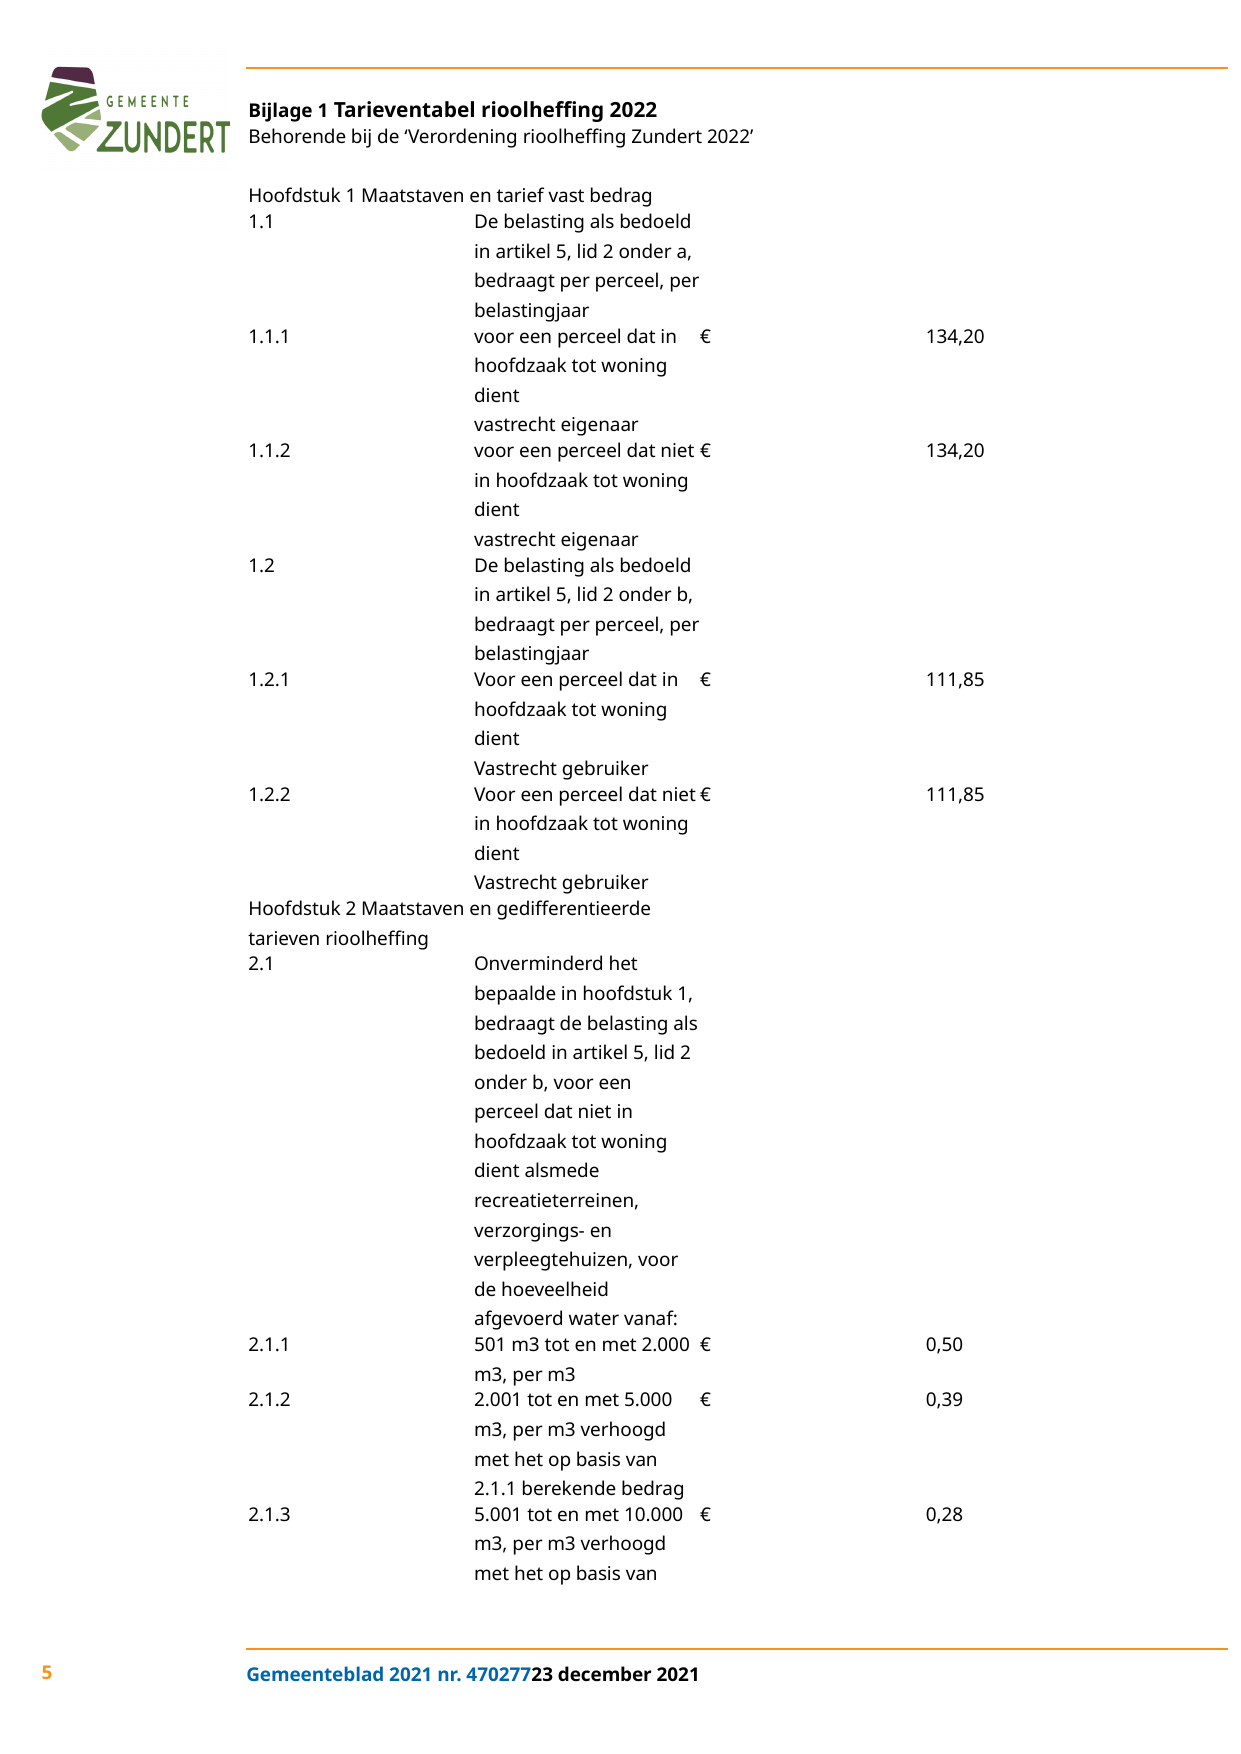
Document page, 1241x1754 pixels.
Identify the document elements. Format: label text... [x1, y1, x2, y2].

table_cell € [700, 1387, 926, 1501]
table_cell 111,85 [926, 781, 1152, 895]
table_header Hoofdstuk 1 Maatstaven en tarief vast bedrag [248, 183, 700, 208]
text Bijlage 1 Tarieventabel rioolheffing 2022 [248, 95, 1152, 123]
table_cell 1.2 [248, 552, 474, 666]
table_cell [700, 951, 926, 1331]
picture [41, 47, 231, 172]
table_header [700, 183, 926, 208]
table_cell Voor een perceel dat in hoofdzaak tot woning dient Vastrecht gebruiker [474, 666, 700, 781]
table_cell € [700, 437, 926, 552]
table_cell 5.001 tot en met 10.000 m3, per m3 verhoogd met het op basis van [474, 1501, 700, 1586]
table_cell [700, 895, 926, 951]
table_cell 2.001 tot en met 5.000 m3, per m3 verhoogd met het op basis van 2.1.1 berekende bedrag [474, 1387, 700, 1501]
table_cell € [700, 1501, 926, 1586]
table_cell 2.1.2 [248, 1387, 474, 1501]
table_cell [926, 208, 1152, 323]
table_cell Onverminderd het bepaalde in hoofdstuk 1, bedraagt de belasting als bedoeld in artikel 5, lid 2 onder b, voor een perceel dat niet in hoofdzaak tot woning dient alsmede recreatieterreinen, verzorgings- en verpleegtehuizen, voor de hoeveelheid afgevoerd water vanaf: [474, 951, 700, 1331]
table_cell [926, 951, 1152, 1331]
table_cell € [700, 781, 926, 895]
table_cell 1.1.1 [248, 323, 474, 437]
text Behorende bij de ‘Verordening rioolheffing Zundert 2022’ [248, 123, 1152, 149]
table_cell voor een perceel dat in hoofdzaak tot woning dient vastrecht eigenaar [474, 323, 700, 437]
table_cell 134,20 [926, 437, 1152, 552]
table_header [926, 183, 1152, 208]
table_cell De belasting als bedoeld in artikel 5, lid 2 onder b, bedraagt per perceel, per belastingjaar [474, 552, 700, 666]
table_cell [926, 895, 1152, 951]
table_cell [700, 208, 926, 323]
table_cell 2.1.1 [248, 1331, 474, 1387]
table_cell 111,85 [926, 666, 1152, 781]
table_cell 1.2.1 [248, 666, 474, 781]
table_cell 2.1.3 [248, 1501, 474, 1586]
table_cell 134,20 [926, 323, 1152, 437]
table_cell 1.1.2 [248, 437, 474, 552]
table_cell Voor een perceel dat niet in hoofdzaak tot woning dient Vastrecht gebruiker [474, 781, 700, 895]
table_cell 0,28 [926, 1501, 1152, 1586]
table_cell [926, 552, 1152, 666]
table_cell De belasting als bedoeld in artikel 5, lid 2 onder a, bedraagt per perceel, per belastingjaar [474, 208, 700, 323]
table_cell 2.1 [248, 951, 474, 1331]
table_cell € [700, 323, 926, 437]
table_cell Hoofdstuk 2 Maatstaven en gedifferentieerde tarieven rioolheffing [248, 895, 700, 951]
table_cell 501 m3 tot en met 2.000 m3, per m3 [474, 1331, 700, 1387]
table_cell € [700, 1331, 926, 1387]
table_cell 1.1 [248, 208, 474, 323]
table_cell 0,39 [926, 1387, 1152, 1501]
table_cell [700, 552, 926, 666]
table_cell 0,50 [926, 1331, 1152, 1387]
table_cell voor een perceel dat niet in hoofdzaak tot woning dient vastrecht eigenaar [474, 437, 700, 552]
table_cell 1.2.2 [248, 781, 474, 895]
table_cell € [700, 666, 926, 781]
